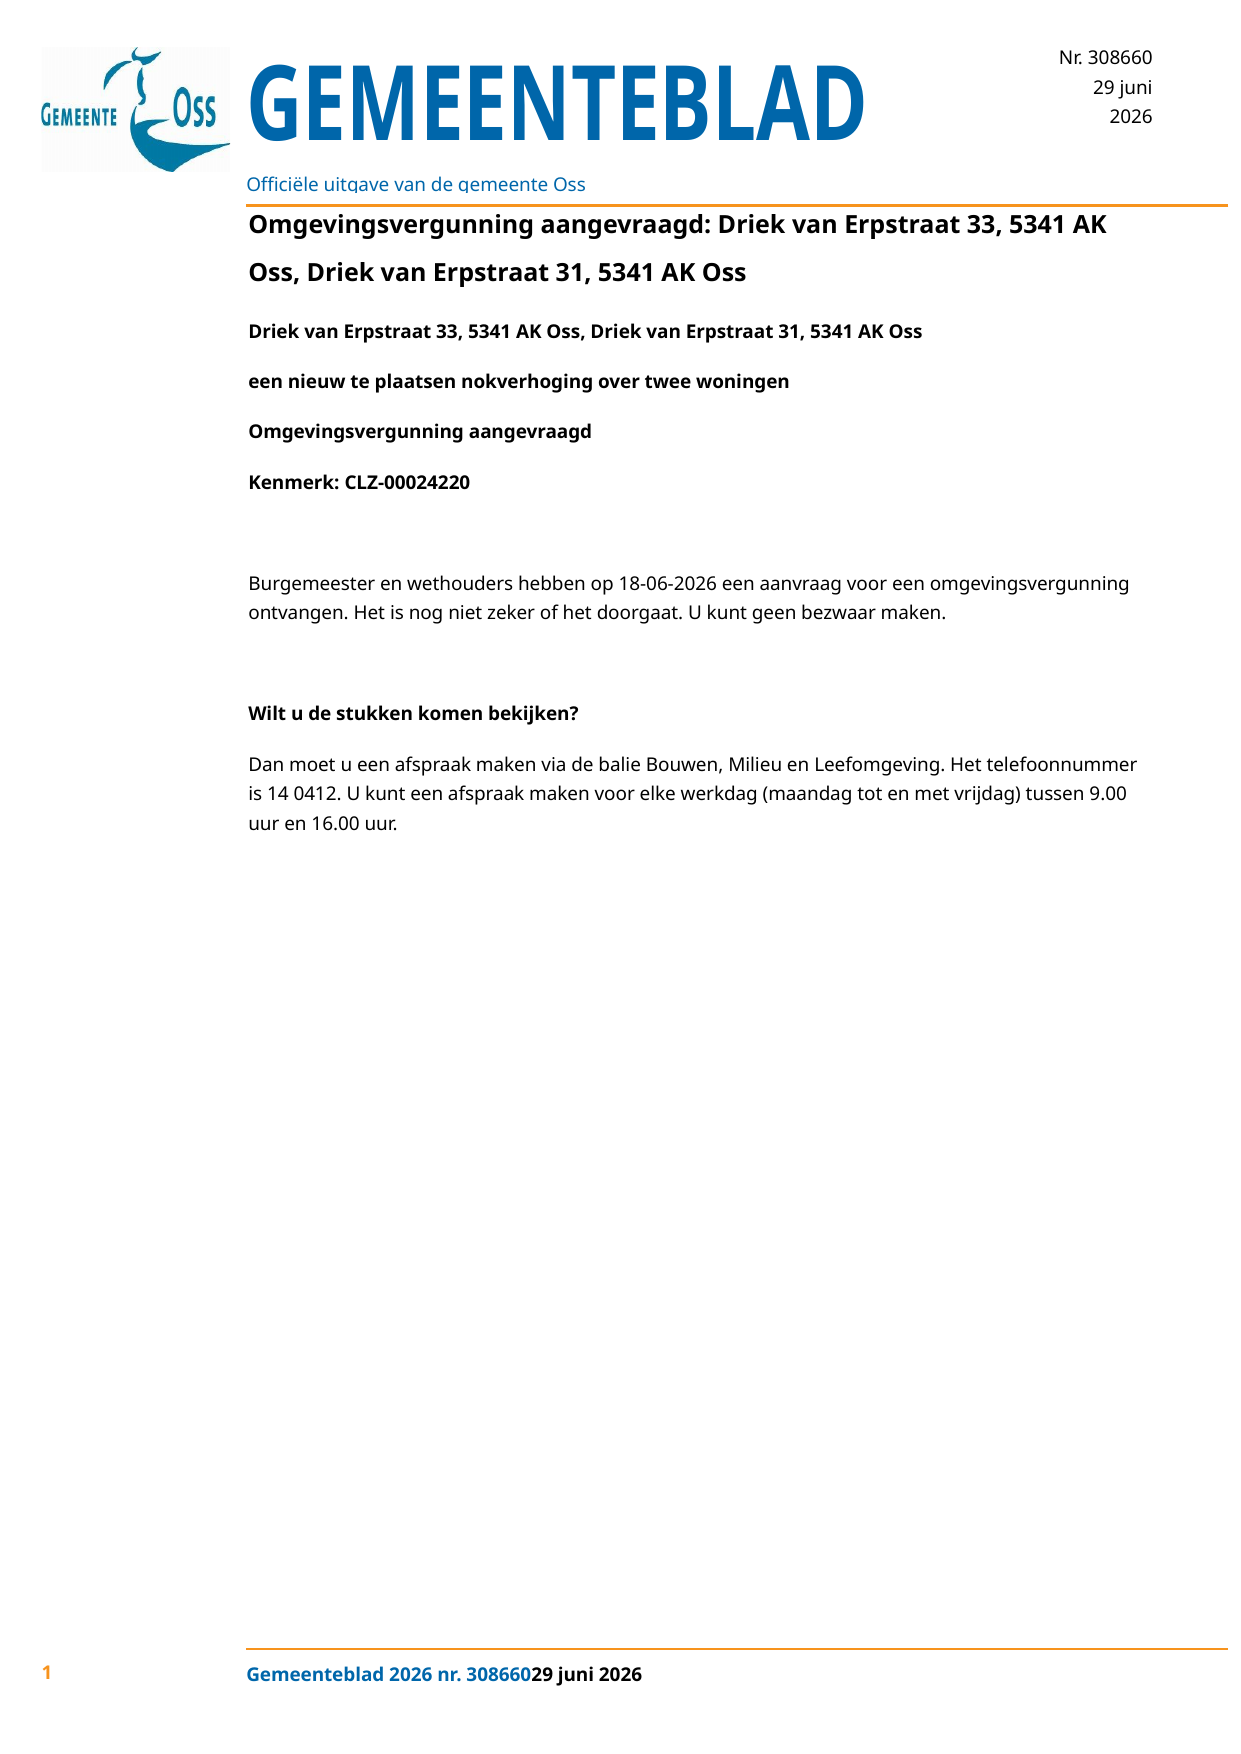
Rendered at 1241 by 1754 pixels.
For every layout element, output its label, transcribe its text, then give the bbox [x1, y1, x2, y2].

text Omgevingsvergunning aangevraagd: Driek van Erpstraat 33, 5341 AK Oss, Driek van Erpstraat 31, 5341 AK Oss [248, 207, 1152, 288]
text een nieuw te plaatsen nokverhoging over twee woningen [248, 368, 1152, 394]
text Driek van Erpstraat 33, 5341 AK Oss, Driek van Erpstraat 31, 5341 AK Oss [248, 318, 1152, 344]
text Wilt u de stukken komen bekijken? [248, 700, 1152, 726]
text Burgemeester en wethouders hebben op 18-06-2026 een aanvraag voor een omgevingsvergunning ontvangen. Het is nog niet zeker of het doorgaat. U kunt geen bezwaar maken. [248, 570, 1152, 625]
text Omgevingsvergunning aangevraagd [248, 419, 1152, 444]
picture [41, 47, 231, 172]
text Dan moet u een afspraak maken via de balie Bouwen, Milieu en Leefomgeving. Het telefoonnummer is 14 0412. U kunt een afspraak maken voor elke werkdag (maandag tot en met vrijdag) tussen 9.00 uur en 16.00 uur. [248, 751, 1152, 836]
text Kenmerk: CLZ-00024220 [248, 469, 1152, 495]
